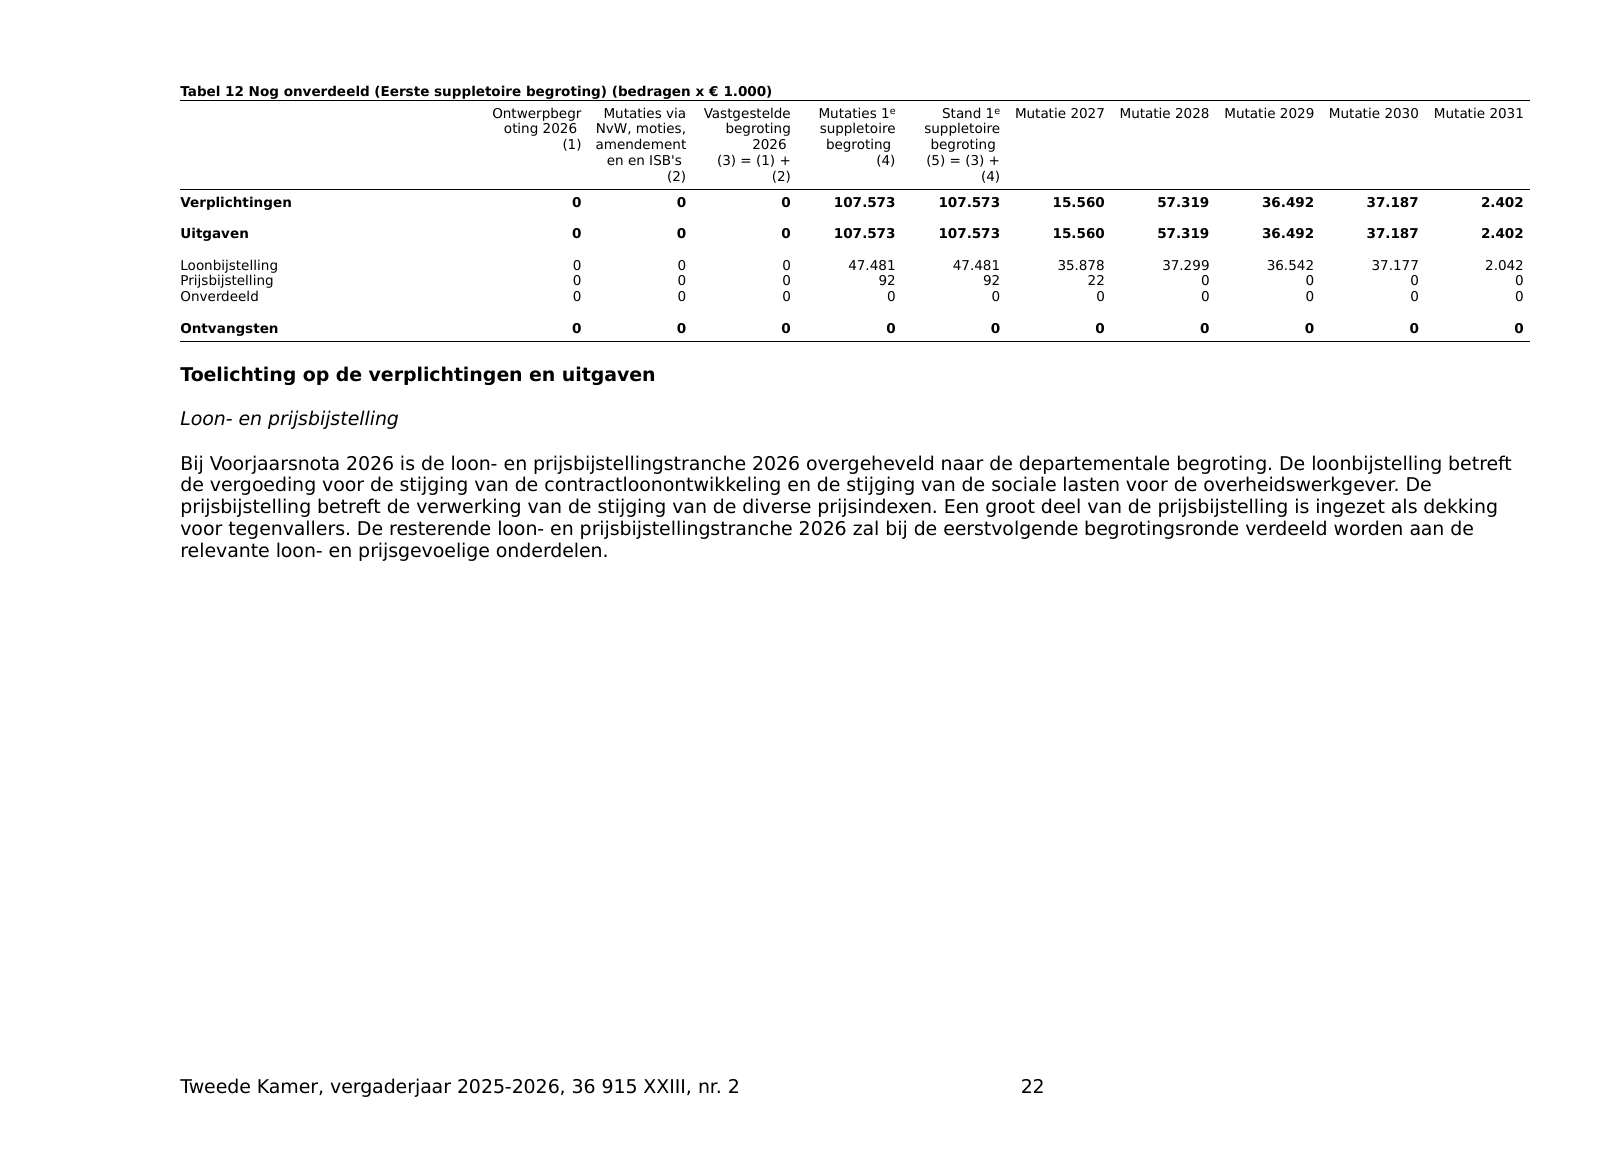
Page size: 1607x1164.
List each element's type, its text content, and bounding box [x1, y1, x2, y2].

table_cell 92 [797, 273, 901, 289]
table_cell 36.492 [1215, 226, 1320, 242]
table_cell [180, 242, 482, 257]
table_cell [483, 210, 587, 226]
table_cell [797, 210, 901, 226]
table_cell [1111, 210, 1215, 226]
table_cell 0 [587, 273, 692, 289]
table_cell 2.042 [1425, 258, 1529, 273]
table_cell [692, 242, 797, 257]
table_cell [1320, 242, 1424, 257]
table_cell [1320, 305, 1424, 320]
table_cell 0 [1215, 320, 1320, 341]
table_cell 107.573 [901, 226, 1006, 242]
table_cell 0 [483, 320, 587, 341]
table_cell [797, 242, 901, 257]
table_cell 15.560 [1006, 190, 1111, 210]
table_cell [1006, 242, 1111, 257]
table_cell 0 [692, 273, 797, 289]
table_cell [1111, 305, 1215, 320]
table_cell [901, 242, 1006, 257]
table_cell 0 [692, 226, 797, 242]
table_cell 37.299 [1111, 258, 1215, 273]
table_cell 0 [692, 190, 797, 210]
table_cell 0 [1111, 289, 1215, 305]
table_cell Mutatie 2027 [1006, 101, 1111, 189]
text Bĳ Voorjaarsnota 2026 is de loon- en prĳsbĳstellingstranche 2026 overgeheveld naar de departementale begroting. De loonbĳstelling betreft de vergoeding voor de stĳging van de contractloonontwikkeling en de stĳging van de sociale lasten voor de overheidswerkgever. De prĳsbĳstelling betreft de verwerking van de stĳging van de diverse prĳsindexen. Een groot deel van de prijsbijstelling is ingezet als dekking voor tegenvallers. De resterende loon- en prĳsbĳstellingstranche 2026 zal bĳ de eerstvolgende begrotingsronde verdeeld worden aan de relevante loon- en prĳsgevoelige onderdelen. [180, 452, 1529, 562]
table_cell 0 [692, 320, 797, 341]
subtitle Toelichting op de verplichtingen en uitgaven [180, 364, 1529, 386]
table_cell 92 [901, 273, 1006, 289]
table_cell [587, 210, 692, 226]
table_cell Stand 1e suppletoire begroting (5) = (3) + (4) [901, 101, 1006, 189]
table_cell 0 [1425, 289, 1529, 305]
table_cell 47.481 [797, 258, 901, 273]
table_cell [901, 210, 1006, 226]
table_cell [692, 305, 797, 320]
table_cell 0 [1320, 273, 1424, 289]
table_cell Mutatie 2029 [1215, 101, 1320, 189]
table_cell [180, 210, 482, 226]
table_cell [797, 305, 901, 320]
table_cell Loonbijstelling [180, 258, 482, 273]
table_cell [1215, 305, 1320, 320]
table_cell 107.573 [901, 190, 1006, 210]
table_cell 0 [483, 226, 587, 242]
table_cell [483, 242, 587, 257]
table_cell 35.878 [1006, 258, 1111, 273]
table_cell [180, 101, 482, 189]
table_cell 0 [587, 289, 692, 305]
table_cell 57.319 [1111, 190, 1215, 210]
table_cell 36.492 [1215, 190, 1320, 210]
table_cell [1425, 305, 1529, 320]
table_cell Mutatie 2030 [1320, 101, 1424, 189]
table_cell 2.402 [1425, 226, 1529, 242]
table_cell Mutaties via NvW, moties, amendementen en ISB's (2) [587, 101, 692, 189]
table_cell 0 [692, 289, 797, 305]
table_cell [180, 305, 482, 320]
table_cell 0 [692, 258, 797, 273]
table_cell 57.319 [1111, 226, 1215, 242]
table_cell Verplichtingen [180, 190, 482, 210]
table_cell Ontvangsten [180, 320, 482, 341]
table_cell 0 [1215, 273, 1320, 289]
table_cell 37.187 [1320, 190, 1424, 210]
table_cell 0 [901, 289, 1006, 305]
table_cell 0 [1320, 289, 1424, 305]
table_cell 0 [587, 226, 692, 242]
table_cell Prijsbijstelling [180, 273, 482, 289]
table_cell Uitgaven [180, 226, 482, 242]
table_cell Mutaties 1e suppletoire begroting (4) [797, 101, 901, 189]
table_cell [1425, 242, 1529, 257]
table_cell 0 [483, 289, 587, 305]
table_header Tabel 12 Nog onverdeeld (Eerste suppletoire begroting) (bedragen x € 1.000) [180, 84, 1529, 100]
table_cell Onverdeeld [180, 289, 482, 305]
table_cell 0 [587, 320, 692, 341]
table_cell [692, 210, 797, 226]
table_cell 107.573 [797, 226, 901, 242]
table_cell 0 [901, 320, 1006, 341]
table_cell [1320, 210, 1424, 226]
table_cell 0 [1006, 320, 1111, 341]
table_cell 0 [483, 258, 587, 273]
table_cell 37.177 [1320, 258, 1424, 273]
table_cell 0 [587, 258, 692, 273]
table_cell Ontwerpbegroting 2026 (1) [483, 101, 587, 189]
table_cell Mutatie 2031 [1425, 101, 1529, 189]
table_cell Vastgestelde begroting 2026 (3) = (1) + (2) [692, 101, 797, 189]
table_cell [1006, 210, 1111, 226]
table_cell 15.560 [1006, 226, 1111, 242]
table_cell [1111, 242, 1215, 257]
table_cell 0 [1111, 273, 1215, 289]
table_cell 0 [1111, 320, 1215, 341]
subtitle Loon- en prijsbijstelling [180, 408, 1529, 430]
table_cell 0 [1425, 273, 1529, 289]
table_cell 22 [1006, 273, 1111, 289]
table_cell [587, 305, 692, 320]
table_cell [1215, 210, 1320, 226]
table_cell 47.481 [901, 258, 1006, 273]
table_cell Mutatie 2028 [1111, 101, 1215, 189]
table_cell 0 [587, 190, 692, 210]
table_cell 107.573 [797, 190, 901, 210]
table_cell 0 [1320, 320, 1424, 341]
table_cell [587, 242, 692, 257]
table_cell 0 [1006, 289, 1111, 305]
table_cell 0 [483, 273, 587, 289]
table_cell [901, 305, 1006, 320]
table_cell 2.402 [1425, 190, 1529, 210]
table_cell 0 [483, 190, 587, 210]
table_cell [483, 305, 587, 320]
table_cell 0 [1425, 320, 1529, 341]
table_cell 0 [797, 289, 901, 305]
table_cell [1425, 210, 1529, 226]
table_cell [1006, 305, 1111, 320]
table_cell 0 [797, 320, 901, 341]
table_cell 37.187 [1320, 226, 1424, 242]
table_cell 0 [1215, 289, 1320, 305]
table_cell [1215, 242, 1320, 257]
table_cell 36.542 [1215, 258, 1320, 273]
